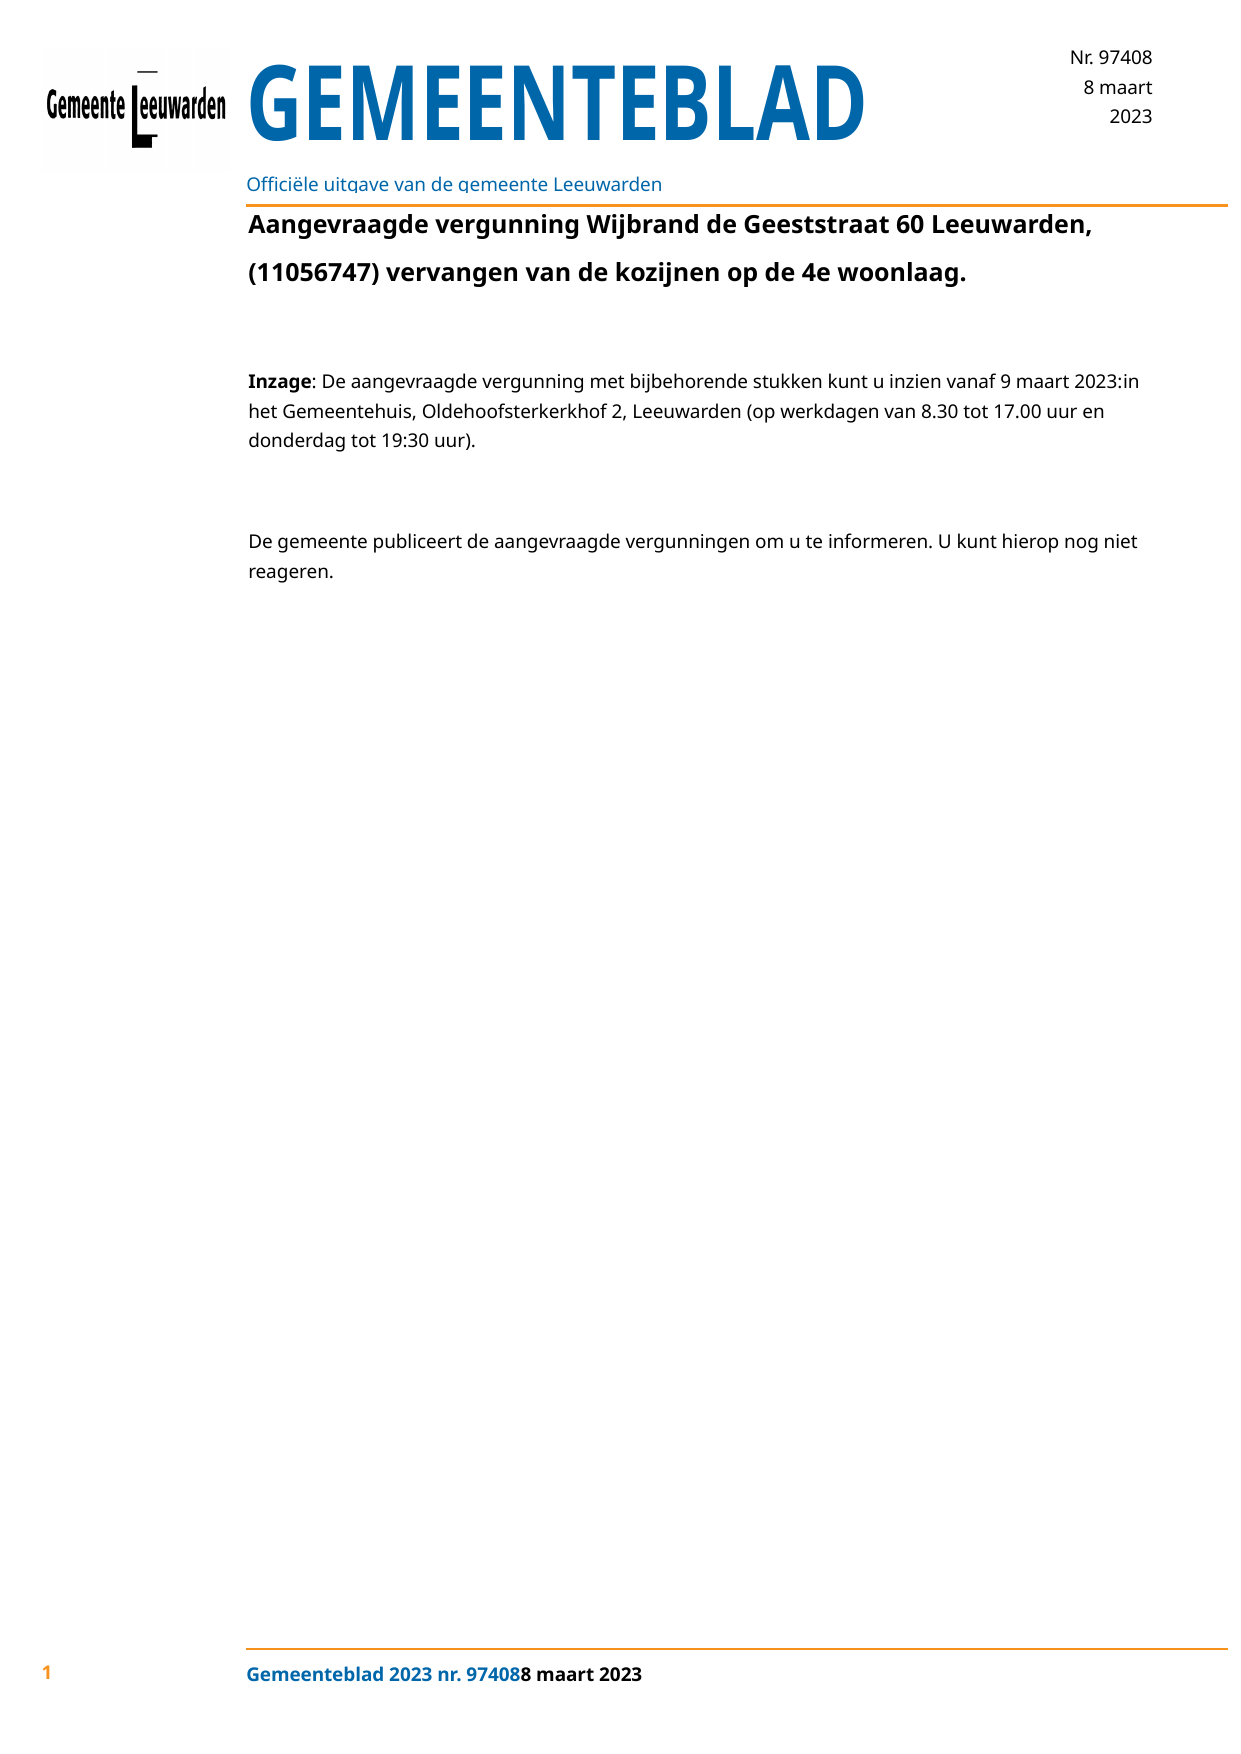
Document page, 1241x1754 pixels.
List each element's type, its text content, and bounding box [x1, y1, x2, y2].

text Aangevraagde vergunning Wijbrand de Geeststraat 60 Leeuwarden, (11056747) vervangen van de kozijnen op de 4e woonlaag. [248, 207, 1152, 288]
text De gemeente publiceert de aangevraagde vergunningen om u te informeren. U kunt hierop nog niet reageren. [248, 528, 1152, 584]
picture [41, 47, 231, 172]
text Inzage: De aangevraagde vergunning met bijbehorende stukken kunt u inzien vanaf 9 maart 2023:in het Gemeentehuis, Oldehoofsterkerkhof 2, Leeuwarden (op werkdagen van 8.30 tot 17.00 uur en donderdag tot 19:30 uur). [248, 368, 1152, 453]
